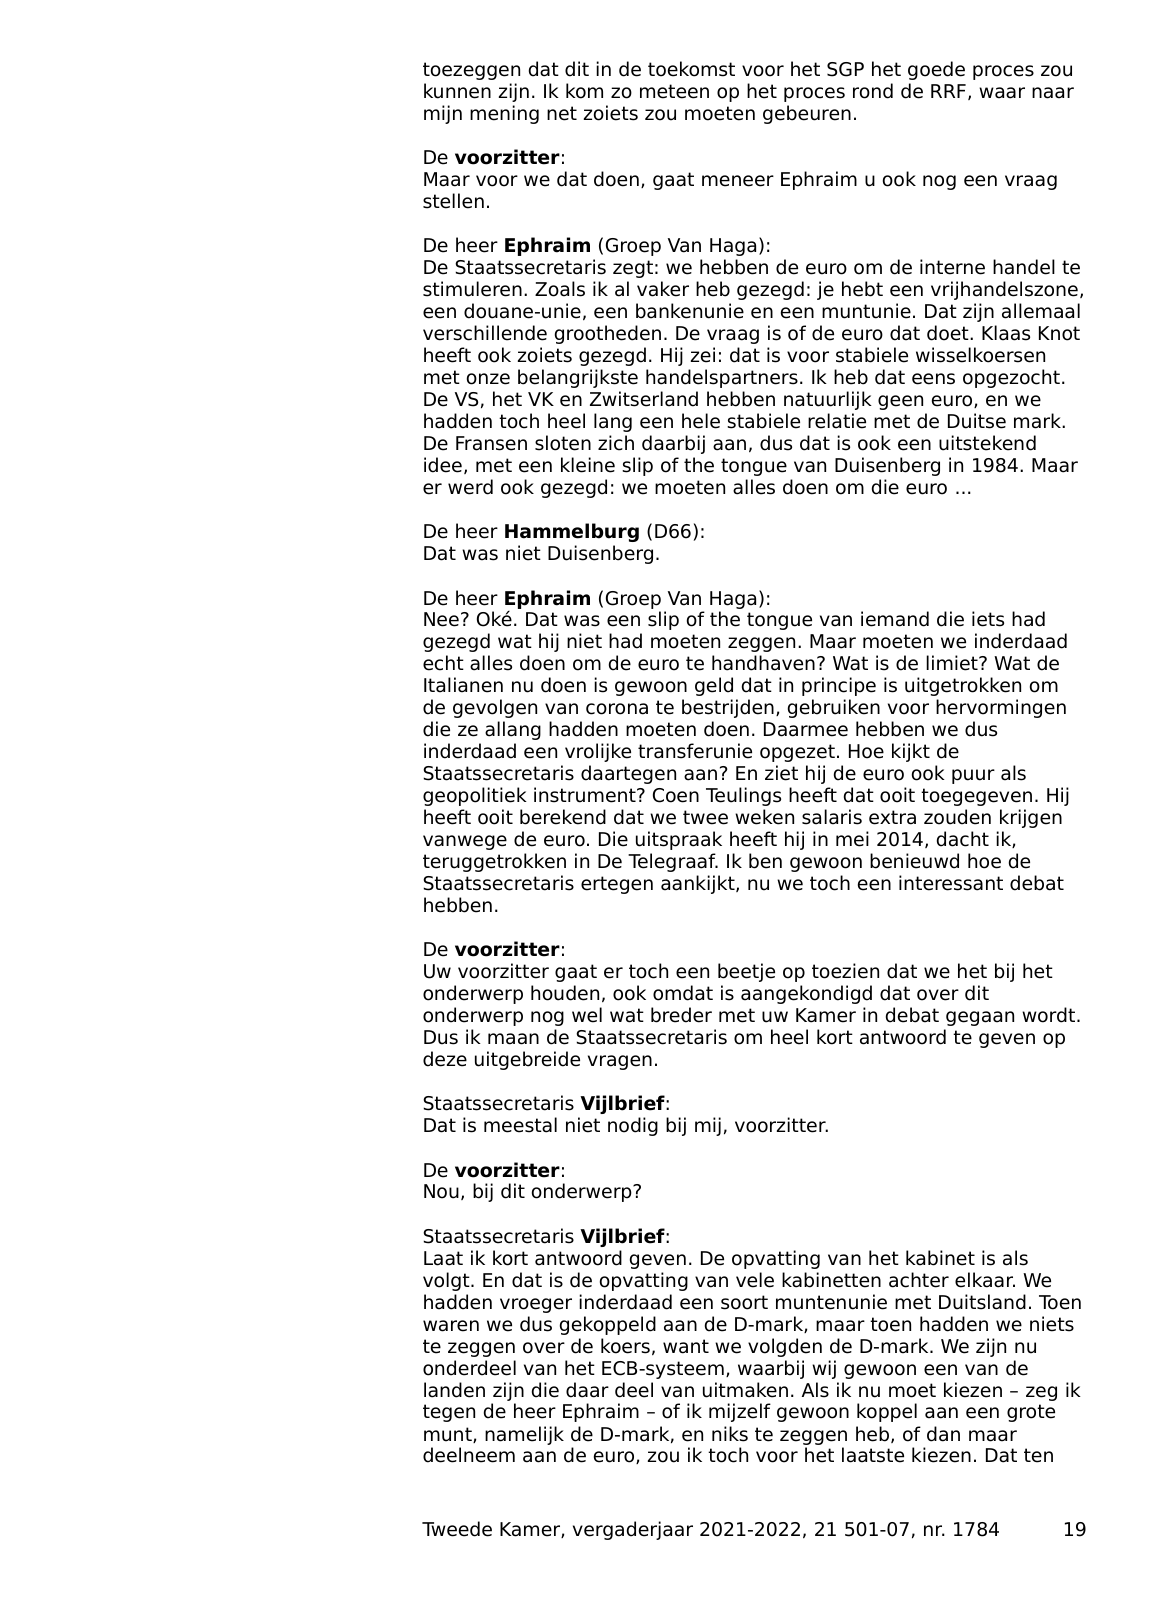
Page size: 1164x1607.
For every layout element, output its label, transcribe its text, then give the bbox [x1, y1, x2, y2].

text Maar voor we dat doen, gaat meneer Ephraim u ook nog een vraag stellen. [422, 169, 1087, 213]
text Staatssecretaris Vijlbrief: [422, 1226, 1087, 1248]
text Uw voorzitter gaat er toch een beetje op toezien dat we het bij het onderwerp houden, ook omdat is aangekondigd dat over dit onderwerp nog wel wat breder met uw Kamer in debat gegaan wordt. Dus ik maan de Staatssecretaris om heel kort antwoord te geven op deze uitgebreide vragen. [422, 961, 1087, 1071]
text Nee? Oké. Dat was een slip of the tongue van iemand die iets had gezegd wat hij niet had moeten zeggen. Maar moeten we inderdaad echt alles doen om de euro te handhaven? Wat is de limiet? Wat de Italianen nu doen is gewoon geld dat in principe is uitgetrokken om de gevolgen van corona te bestrijden, gebruiken voor hervormingen die ze allang hadden moeten doen. Daarmee hebben we dus inderdaad een vrolijke transferunie opgezet. Hoe kijkt de Staatssecretaris daartegen aan? En ziet hij de euro ook puur als geopolitiek instrument? Coen Teulings heeft dat ooit toegegeven. Hij heeft ooit berekend dat we twee weken salaris extra zouden krijgen vanwege de euro. Die uitspraak heeft hij in mei 2014, dacht ik, teruggetrokken in De Telegraaf. Ik ben gewoon benieuwd hoe de Staatssecretaris ertegen aankijkt, nu we toch een interessant debat hebben. [422, 609, 1087, 917]
text De heer Hammelburg (D66): [422, 521, 1087, 543]
text Nou, bij dit onderwerp? [422, 1181, 1087, 1203]
text De heer Ephraim (Groep Van Haga): [422, 587, 1087, 609]
text De voorzitter: [422, 147, 1087, 169]
text De voorzitter: [422, 939, 1087, 961]
text Dat is meestal niet nodig bij mij, voorzitter. [422, 1115, 1087, 1137]
text Dat was niet Duisenberg. [422, 543, 1087, 565]
text De Staatssecretaris zegt: we hebben de euro om de interne handel te stimuleren. Zoals ik al vaker heb gezegd: je hebt een vrijhandelszone, een douane-unie, een bankenunie en een muntunie. Dat zijn allemaal verschillende grootheden. De vraag is of de euro dat doet. Klaas Knot heeft ook zoiets gezegd. Hij zei: dat is voor stabiele wisselkoersen met onze belangrijkste handelspartners. Ik heb dat eens opgezocht. De VS, het VK en Zwitserland hebben natuurlijk geen euro, en we hadden toch heel lang een hele stabiele relatie met de Duitse mark. De Fransen sloten zich daarbij aan, dus dat is ook een uitstekend idee, met een kleine slip of the tongue van Duisenberg in 1984. Maar er werd ook gezegd: we moeten alles doen om die euro ... [422, 257, 1087, 499]
text De heer Ephraim (Groep Van Haga): [422, 235, 1087, 257]
text Laat ik kort antwoord geven. De opvatting van het kabinet is als volgt. En dat is de opvatting van vele kabinetten achter elkaar. We hadden vroeger inderdaad een soort muntenunie met Duitsland. Toen waren we dus gekoppeld aan de D-mark, maar toen hadden we niets te zeggen over de koers, want we volgden de D-mark. We zijn nu onderdeel van het ECB-systeem, waarbij wij gewoon een van de landen zijn die daar deel van uitmaken. Als ik nu moet kiezen – zeg ik tegen de heer Ephraim – of ik mijzelf gewoon koppel aan een grote munt, namelijk de D-mark, en niks te zeggen heb, of dan maar deelneem aan de euro, zou ik toch voor het laatste kiezen. Dat ten [422, 1248, 1087, 1467]
text Staatssecretaris Vijlbrief: [422, 1093, 1087, 1115]
text De voorzitter: [422, 1159, 1087, 1181]
text toezeggen dat dit in de toekomst voor het SGP het goede proces zou kunnen zijn. Ik kom zo meteen op het proces rond de RRF, waar naar mijn mening net zoiets zou moeten gebeuren. [422, 59, 1087, 125]
